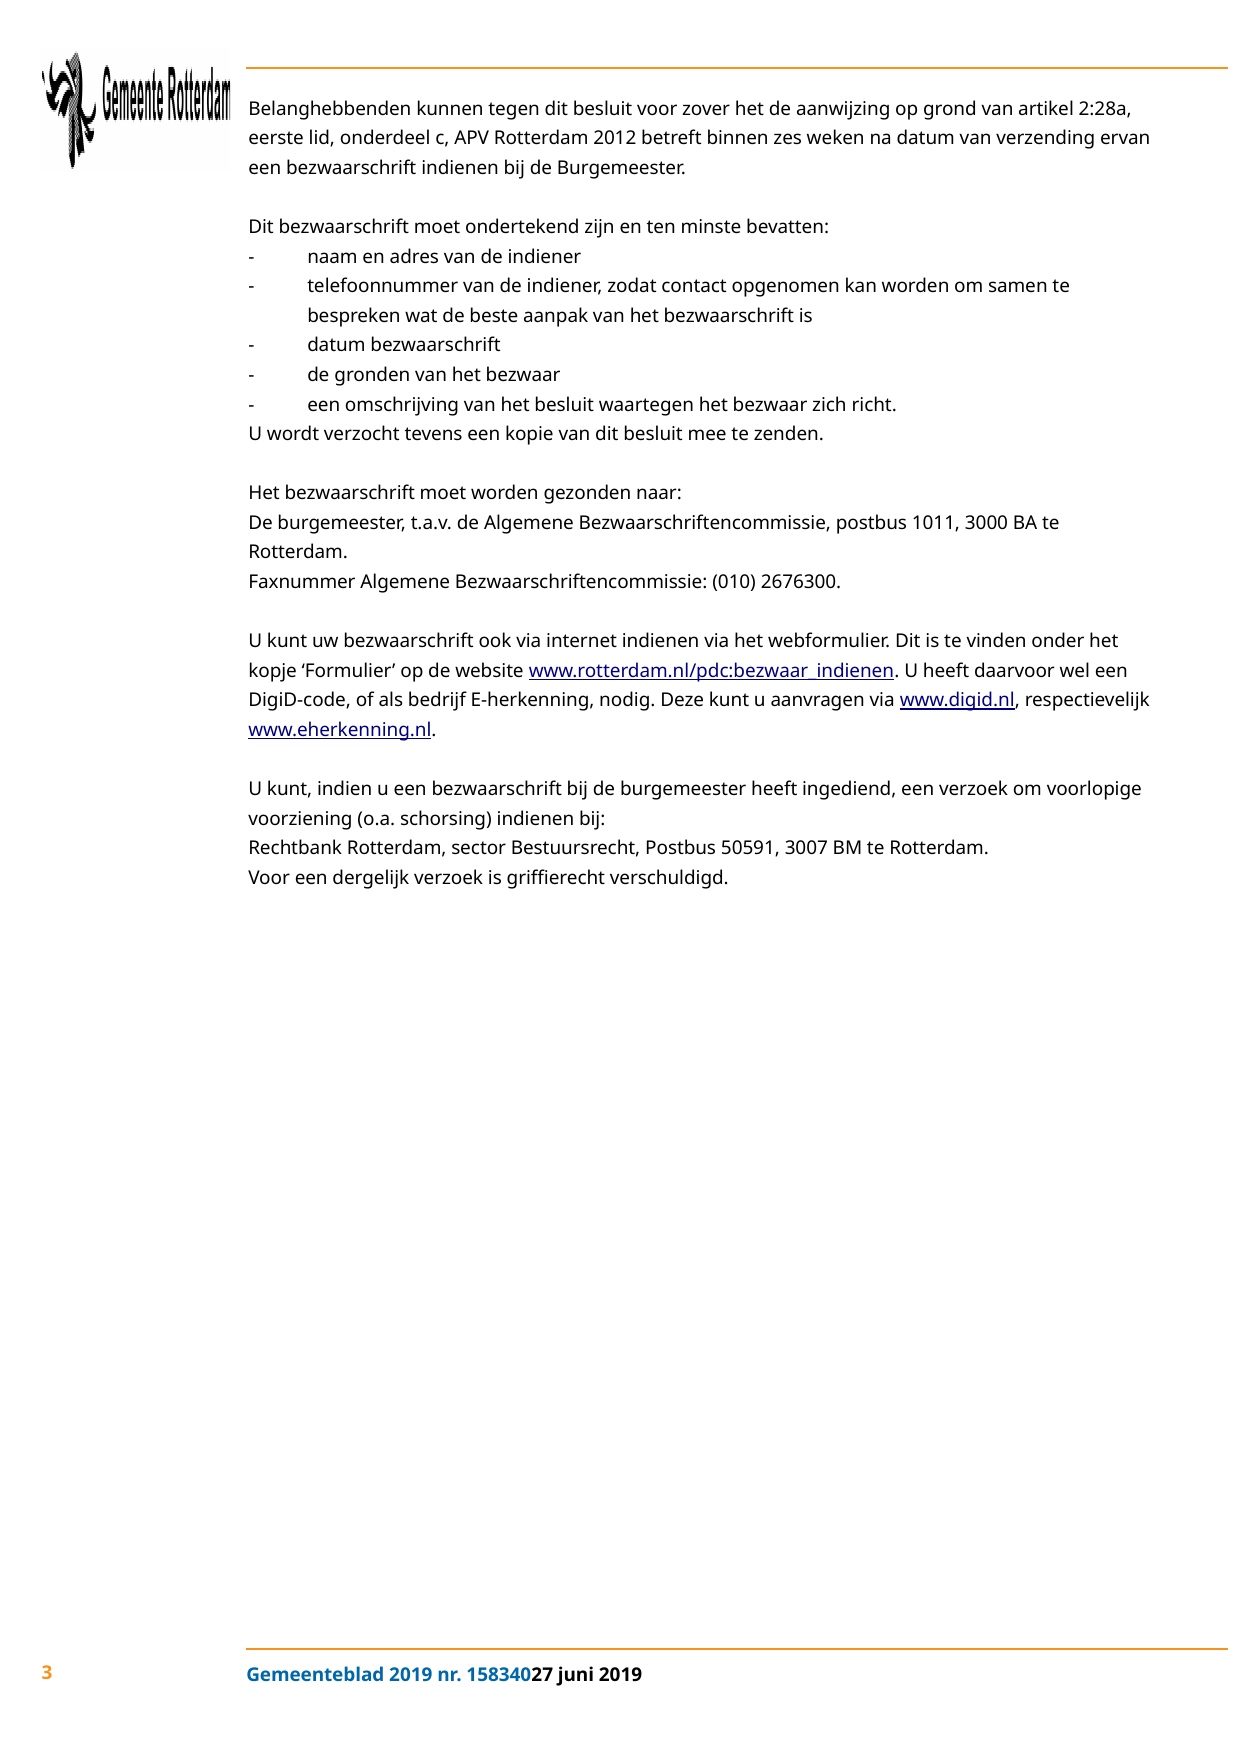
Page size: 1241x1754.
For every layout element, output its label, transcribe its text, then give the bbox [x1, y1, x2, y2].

text De burgemeester, t.a.v. de Algemene Bezwaarschriftencommissie, postbus 1011, 3000 BA te Rotterdam. [248, 509, 1152, 564]
text Belanghebbenden kunnen tegen dit besluit voor zover het de aanwijzing op grond van artikel 2:28a, eerste lid, onderdeel c, APV Rotterdam 2012 betreft binnen zes weken na datum van verzending ervan een bezwaarschrift indienen bij de Burgemeester. [248, 95, 1152, 180]
picture [41, 47, 231, 172]
text Rechtbank Rotterdam, sector Bestuursrecht, Postbus 50591, 3007 BM te Rotterdam. [248, 834, 1152, 860]
text Dit bezwaarschrift moet ondertekend zijn en ten minste bevatten: [248, 213, 1152, 239]
text Faxnummer Algemene Bezwaarschriftencommissie: (010) 2676300. [248, 568, 1152, 594]
text Voor een dergelijk verzoek is griffierecht verschuldigd. [248, 864, 1152, 890]
text Het bezwaarschrift moet worden gezonden naar: [248, 479, 1152, 505]
list de gronden van het bezwaar [248, 361, 1152, 387]
list datum bezwaarschrift [248, 332, 1152, 357]
list naam en adres van de indiener [248, 243, 1152, 268]
text U kunt uw bezwaarschrift ook via internet indienen via het webformulier. Dit is te vinden onder het kopje ‘Formulier’ op de website www.rotterdam.nl/pdc:bezwaar_indienen. U heeft daarvoor wel een DigiD-code, of als bedrijf E-herkenning, nodig. Deze kunt u aanvragen via www.digid.nl, respectievelijk www.eherkenning.nl. [248, 627, 1152, 742]
list een omschrijving van het besluit waartegen het bezwaar zich richt. [248, 391, 1152, 416]
text U kunt, indien u een bezwaarschrift bij de burgemeester heeft ingediend, een verzoek om voorlopige voorziening (o.a. schorsing) indienen bij: [248, 775, 1152, 831]
list telefoonnummer van de indiener, zodat contact opgenomen kan worden om samen te bespreken wat de beste aanpak van het bezwaarschrift is [248, 272, 1152, 328]
text U wordt verzocht tevens een kopie van dit besluit mee te zenden. [248, 420, 1152, 446]
